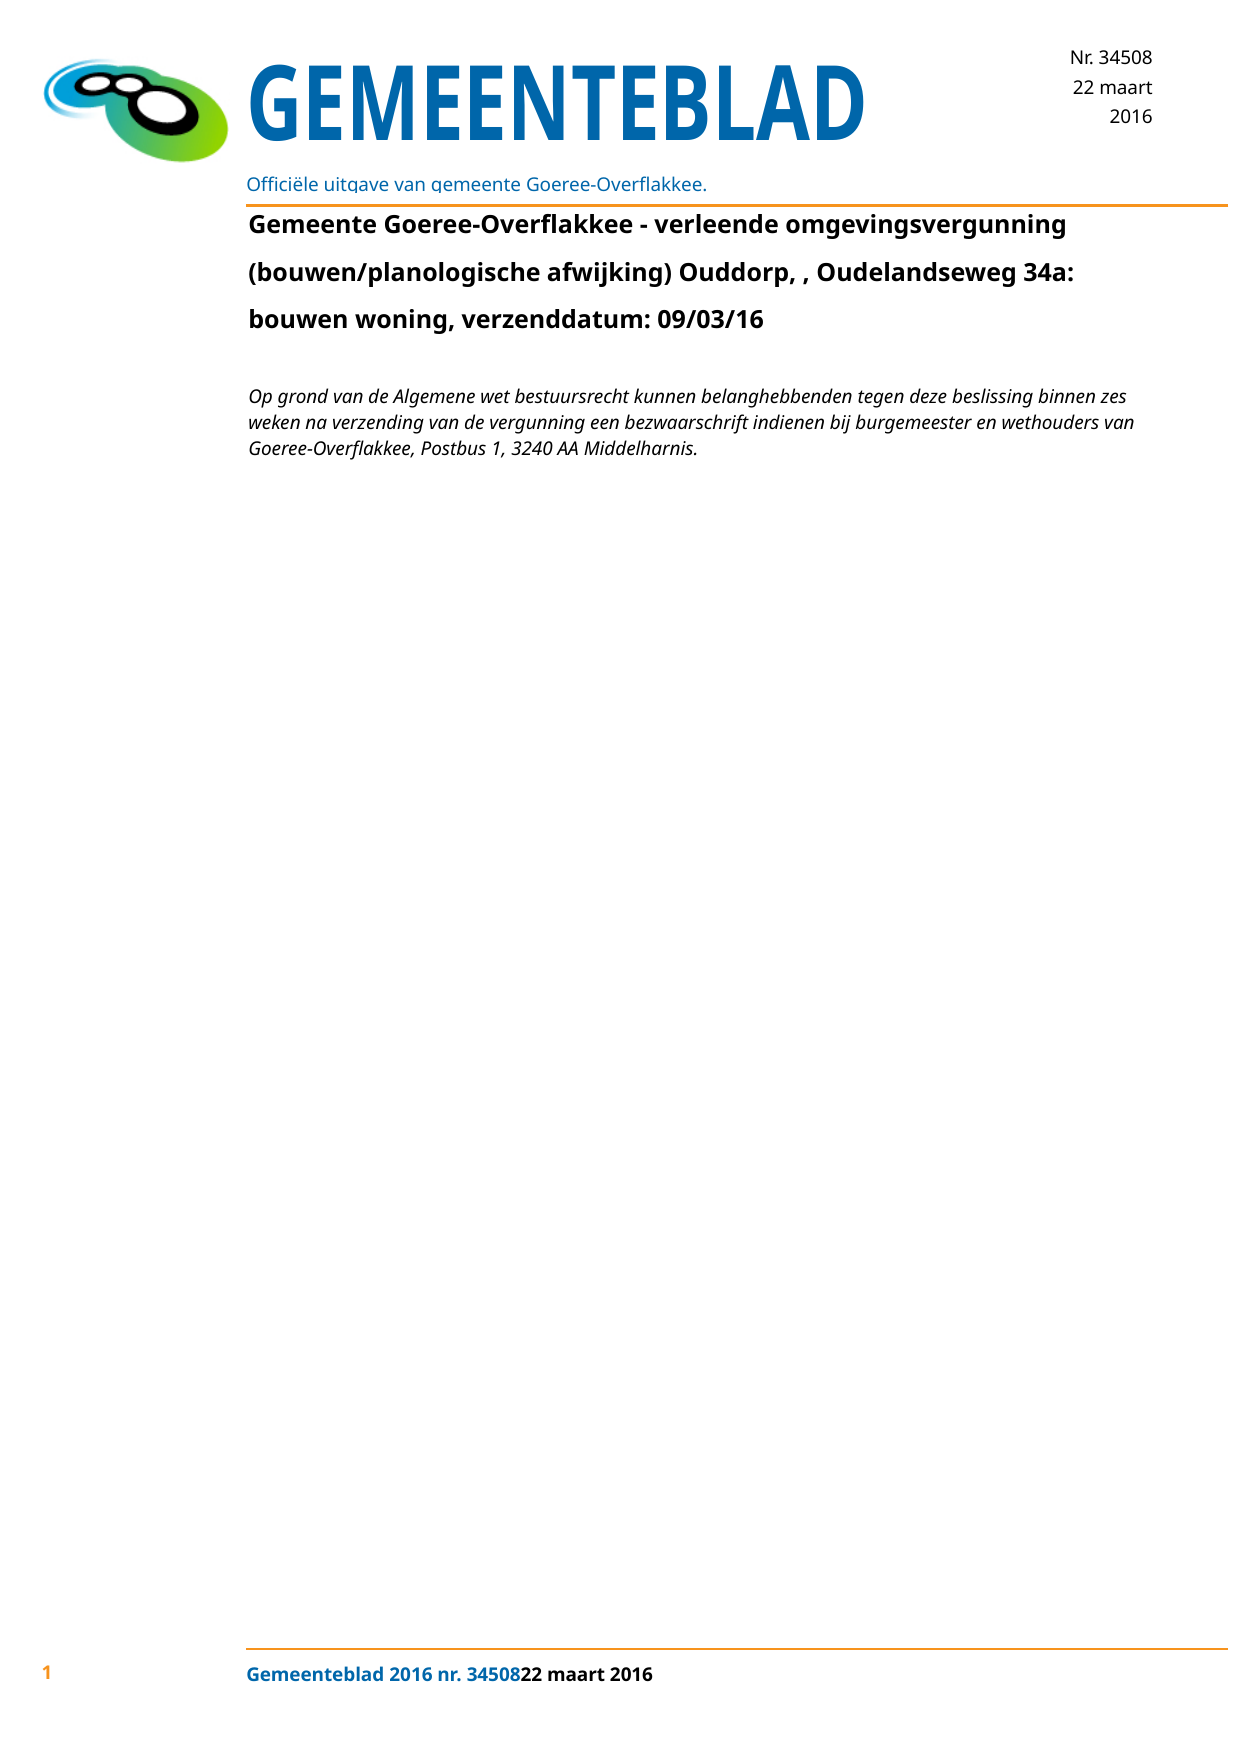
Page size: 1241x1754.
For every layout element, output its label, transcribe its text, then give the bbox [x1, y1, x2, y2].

text Op grond van de Algemene wet bestuursrecht kunnen belanghebbenden tegen deze beslissing binnen zes weken na verzending van de vergunning een bezwaarschrift indienen bij burgemeester en wethouders van Goeree-Overflakkee, Postbus 1, 3240 AA Middelharnis. [248, 384, 1152, 461]
text Gemeente Goeree-Overflakkee - verleende omgevingsvergunning (bouwen/planologische afwijking) Ouddorp, , Oudelandseweg 34a: bouwen woning, verzenddatum: 09/03/16 [248, 207, 1152, 336]
picture [41, 47, 231, 172]
